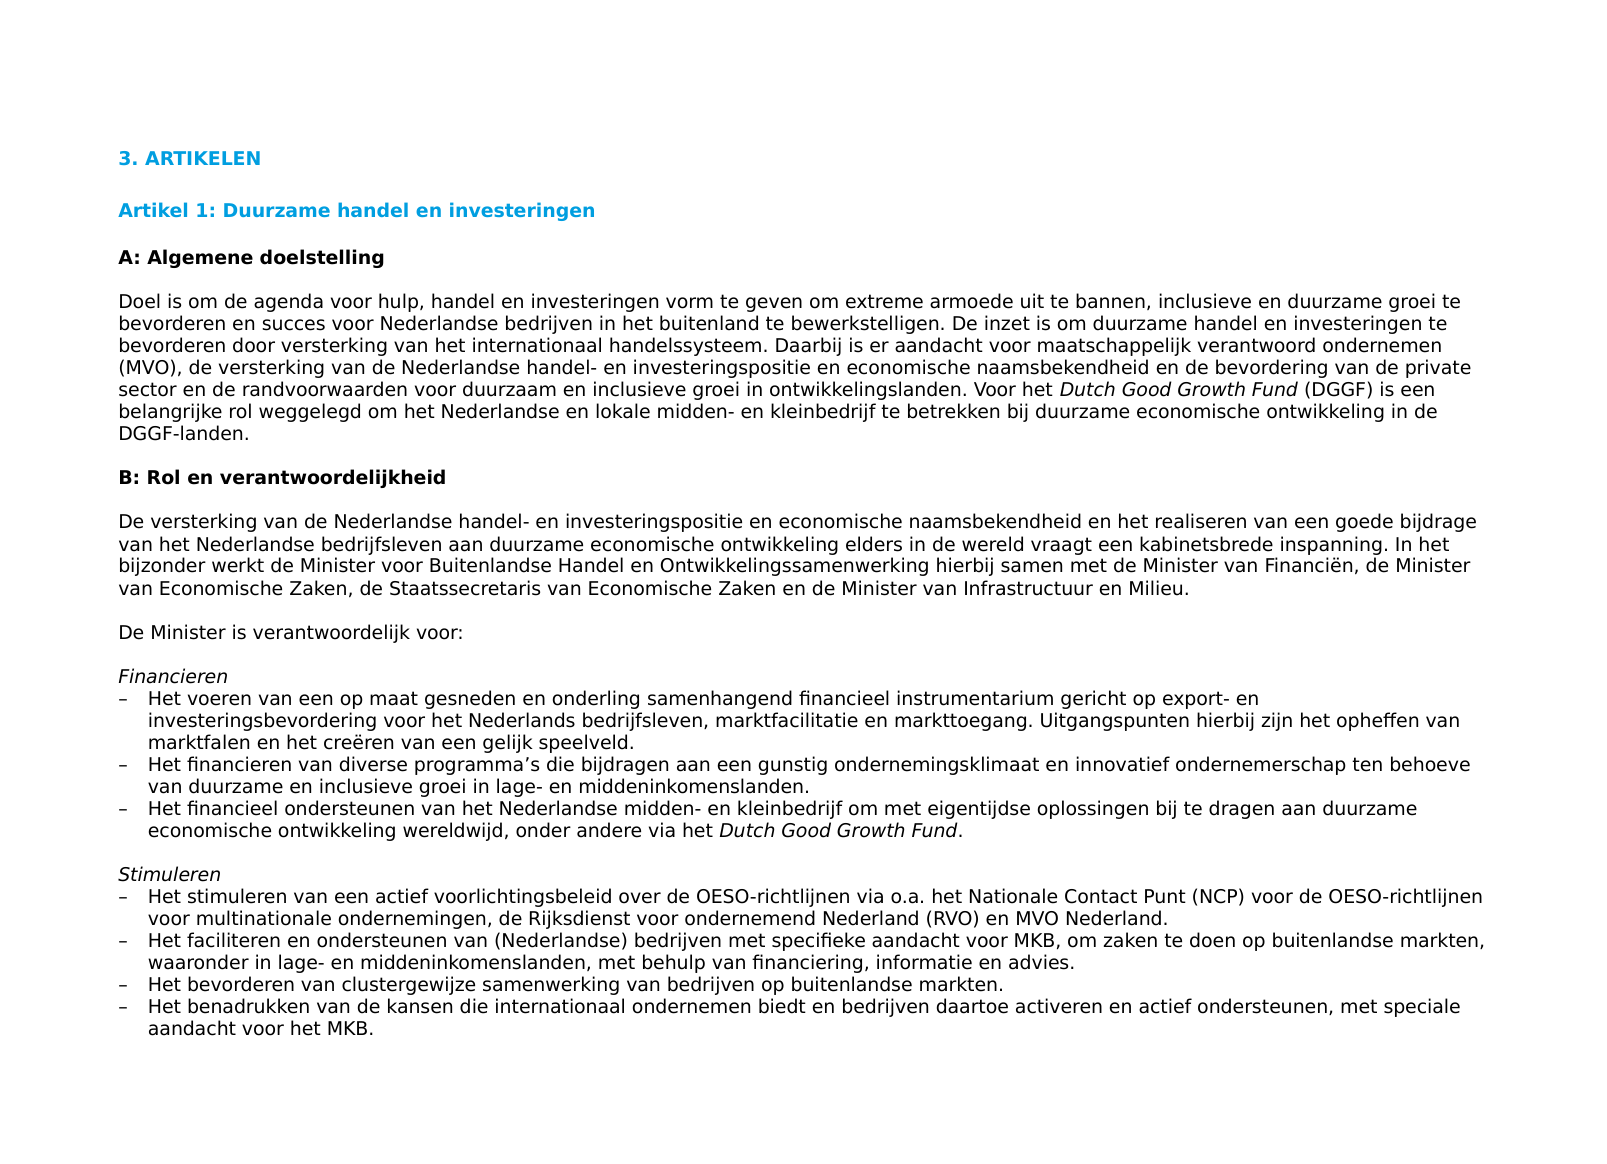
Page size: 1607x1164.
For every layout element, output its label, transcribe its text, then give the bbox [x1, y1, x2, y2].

text – Het financieel ondersteunen van het Nederlandse midden- en kleinbedrijf om met eigentijdse oplossingen bij te dragen aan duurzame economische ontwikkeling wereldwijd, onder andere via het Dutch Good Growth Fund. [118, 798, 1488, 842]
subtitle A: Algemene doelstelling [118, 247, 1488, 269]
text De Minister is verantwoordelijk voor: [118, 622, 1488, 643]
subtitle Stimuleren [118, 864, 1488, 886]
text – Het benadrukken van de kansen die internationaal ondernemen biedt en bedrijven daartoe activeren en actief ondersteunen, met speciale aandacht voor het MKB. [118, 996, 1488, 1039]
subtitle Artikel 1: Duurzame handel en investeringen [118, 200, 1488, 222]
text – Het faciliteren en ondersteunen van (Nederlandse) bedrijven met specifieke aandacht voor MKB, om zaken te doen op buitenlandse markten, waaronder in lage- en middeninkomenslanden, met behulp van financiering, informatie en advies. [118, 930, 1488, 974]
subtitle B: Rol en verantwoordelijkheid [118, 467, 1488, 489]
text – Het financieren van diverse programma’s die bijdragen aan een gunstig ondernemingsklimaat en innovatief ondernemerschap ten behoeve van duurzame en inclusieve groei in lage- en middeninkomenslanden. [118, 754, 1488, 798]
text – Het bevorderen van clustergewijze samenwerking van bedrijven op buitenlandse markten. [118, 974, 1488, 996]
subtitle 3. ARTIKELEN [118, 148, 1488, 170]
text – Het voeren van een op maat gesneden en onderling samenhangend financieel instrumentarium gericht op export- en investeringsbevordering voor het Nederlands bedrijfsleven, marktfacilitatie en markttoegang. Uitgangspunten hierbij zijn het opheffen van marktfalen en het creëren van een gelijk speelveld. [118, 688, 1488, 754]
text – Het stimuleren van een actief voorlichtingsbeleid over de OESO-richtlijnen via o.a. het Nationale Contact Punt (NCP) voor de OESO-richtlijnen voor multinationale ondernemingen, de Rijksdienst voor ondernemend Nederland (RVO) en MVO Nederland. [118, 886, 1488, 930]
text De versterking van de Nederlandse handel- en investeringspositie en economische naamsbekendheid en het realiseren van een goede bijdrage van het Nederlandse bedrijfsleven aan duurzame economische ontwikkeling elders in de wereld vraagt een kabinetsbrede inspanning. In het bijzonder werkt de Minister voor Buitenlandse Handel en Ontwikkelingssamenwerking hierbij samen met de Minister van Financiën, de Minister van Economische Zaken, de Staatssecretaris van Economische Zaken en de Minister van Infrastructuur en Milieu. [118, 511, 1488, 599]
text Doel is om de agenda voor hulp, handel en investeringen vorm te geven om extreme armoede uit te bannen, inclusieve en duurzame groei te bevorderen en succes voor Nederlandse bedrijven in het buitenland te bewerkstelligen. De inzet is om duurzame handel en investeringen te bevorderen door versterking van het internationaal handelssysteem. Daarbij is er aandacht voor maatschappelijk verantwoord ondernemen (MVO), de versterking van de Nederlandse handel- en investeringspositie en economische naamsbekendheid en de bevordering van de private sector en de randvoorwaarden voor duurzaam en inclusieve groei in ontwikkelingslanden. Voor het Dutch Good Growth Fund (DGGF) is een belangrijke rol weggelegd om het Nederlandse en lokale midden- en kleinbedrijf te betrekken bij duurzame economische ontwikkeling in de DGGF-landen. [118, 291, 1488, 445]
subtitle Financieren [118, 666, 1488, 688]
